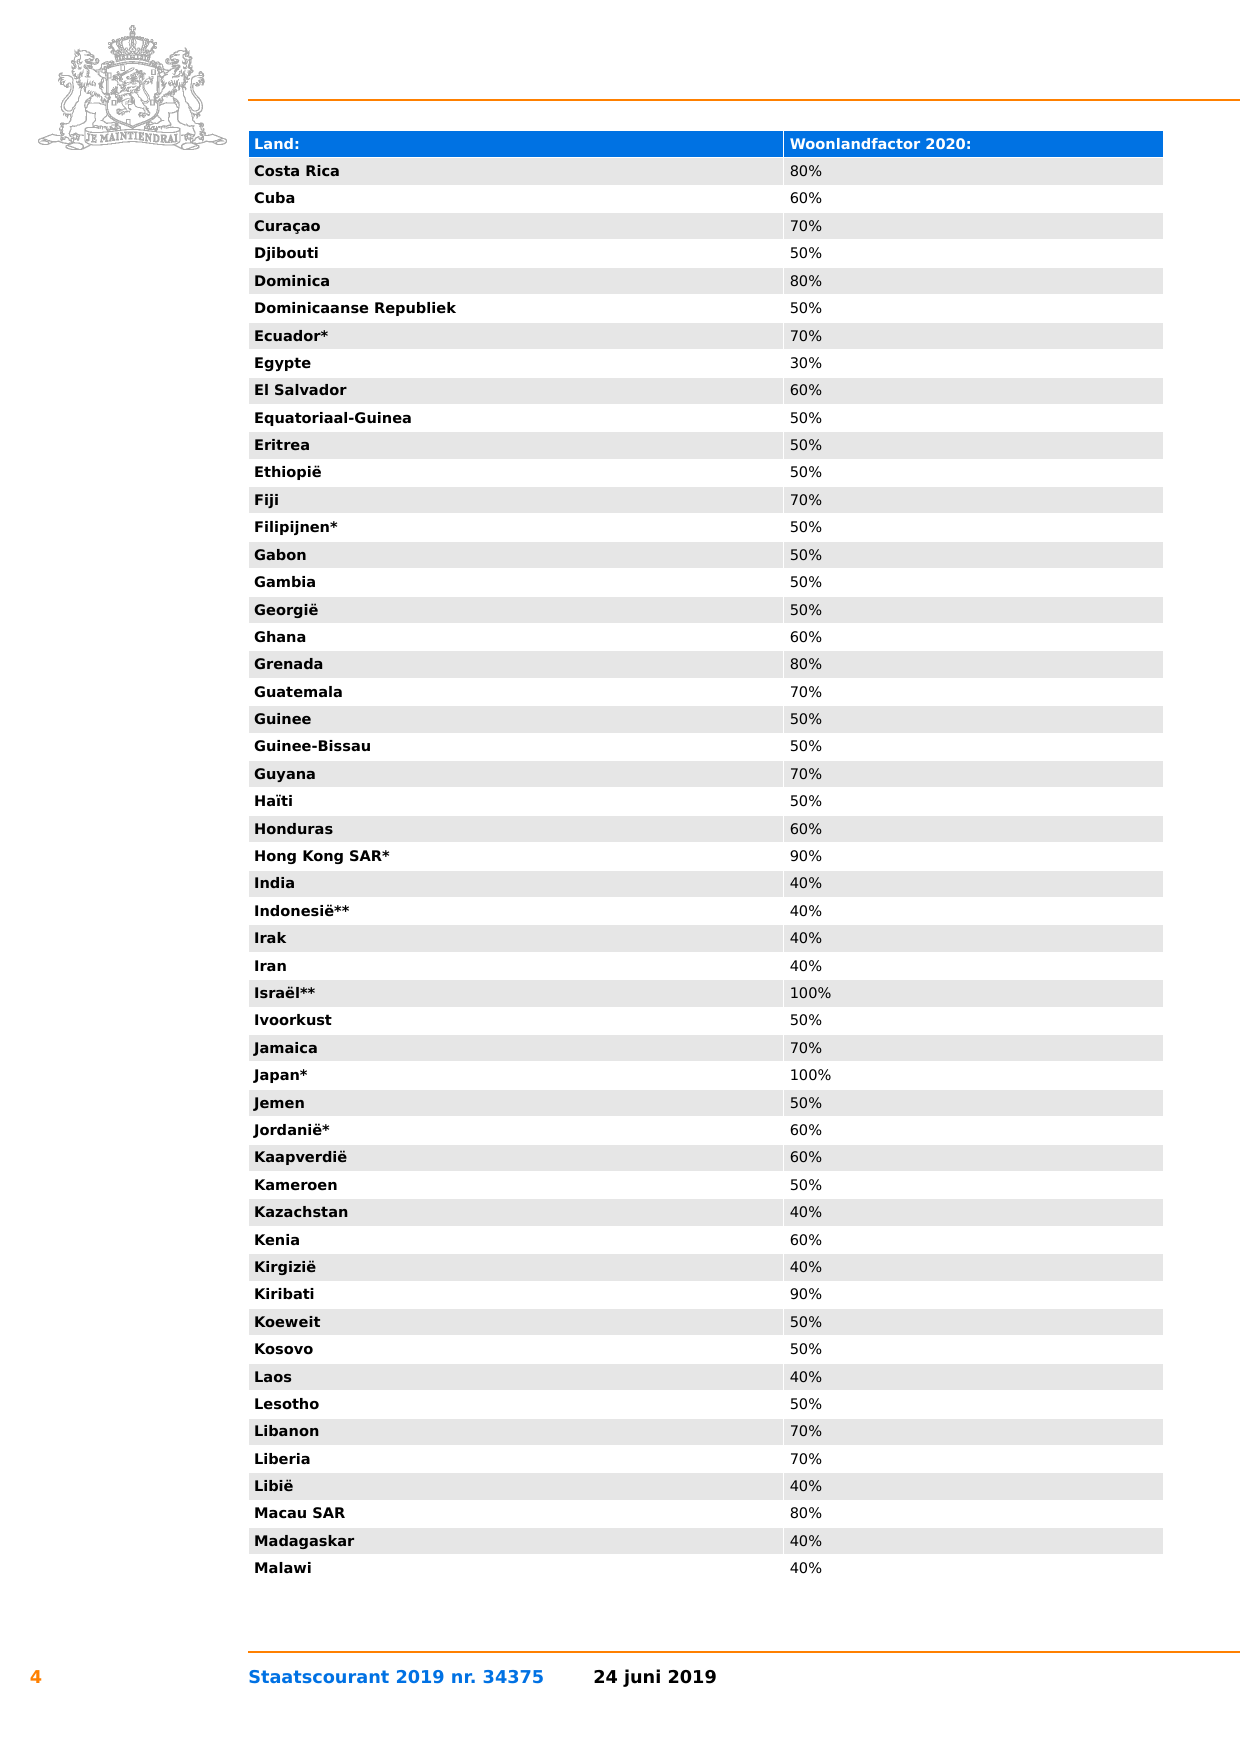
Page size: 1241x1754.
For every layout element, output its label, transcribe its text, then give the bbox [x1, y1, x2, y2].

table_cell 50% [784, 1090, 1163, 1116]
table_cell 80% [784, 651, 1163, 678]
table_cell Lesotho [249, 1391, 783, 1417]
table_cell 40% [784, 953, 1163, 979]
table_cell Ghana [249, 624, 783, 650]
table_cell Koeweit [249, 1309, 783, 1335]
table_cell Filipijnen* [249, 515, 783, 541]
table_cell 50% [784, 460, 1163, 486]
table_cell Liberia [249, 1446, 783, 1472]
table_cell Ethiopië [249, 460, 783, 486]
table_cell 50% [784, 734, 1163, 760]
table_cell Libië [249, 1473, 783, 1500]
table_cell Dominicaanse Republiek [249, 295, 783, 322]
table_cell Haïti [249, 789, 783, 815]
table_cell Kosovo [249, 1336, 783, 1363]
table_cell 50% [784, 706, 1163, 733]
table_cell Jordanië* [249, 1117, 783, 1143]
table_cell 70% [784, 1446, 1163, 1472]
table_cell Macau SAR [249, 1501, 783, 1527]
table_cell Eritrea [249, 432, 783, 459]
table_cell Laos [249, 1364, 783, 1390]
table_cell India [249, 871, 783, 897]
table_cell Jamaica [249, 1035, 783, 1061]
table_cell 60% [784, 624, 1163, 650]
table_cell Kirgizië [249, 1254, 783, 1281]
table_cell 70% [784, 323, 1163, 349]
table_cell 50% [784, 542, 1163, 568]
table_cell Japan* [249, 1063, 783, 1089]
table_cell 40% [784, 1364, 1163, 1390]
table_cell Guyana [249, 761, 783, 787]
table_cell 50% [784, 569, 1163, 596]
table_cell Indonesië** [249, 898, 783, 924]
table_cell El Salvador [249, 378, 783, 404]
table_cell 100% [784, 1063, 1163, 1089]
table_cell 40% [784, 925, 1163, 952]
table_cell Hong Kong SAR* [249, 843, 783, 869]
table_cell 50% [784, 432, 1163, 459]
table_cell Grenada [249, 651, 783, 678]
table_cell 40% [784, 1473, 1163, 1500]
table_cell 60% [784, 378, 1163, 404]
table_cell Gambia [249, 569, 783, 596]
table_cell 70% [784, 679, 1163, 705]
table_cell 40% [784, 1528, 1163, 1554]
table_cell 90% [784, 843, 1163, 869]
table_cell 50% [784, 789, 1163, 815]
table_cell 50% [784, 515, 1163, 541]
table_cell Honduras [249, 816, 783, 842]
table_cell Ivoorkust [249, 1008, 783, 1034]
table_cell Kameroen [249, 1172, 783, 1198]
table_cell Iran [249, 953, 783, 979]
table_cell Israël** [249, 980, 783, 1007]
table_cell Cuba [249, 186, 783, 212]
table_cell Guinee-Bissau [249, 734, 783, 760]
table_cell Guinee [249, 706, 783, 733]
table_cell Equatoriaal-Guinea [249, 405, 783, 431]
table_cell 70% [784, 761, 1163, 787]
table_cell 50% [784, 405, 1163, 431]
table_cell 30% [784, 350, 1163, 376]
table_header Woonlandfactor 2020: [784, 131, 1163, 157]
table_cell Guatemala [249, 679, 783, 705]
table_cell 70% [784, 1035, 1163, 1061]
table_cell Kiribati [249, 1282, 783, 1308]
picture [38, 25, 227, 150]
table_cell 40% [784, 1556, 1163, 1582]
table_cell Libanon [249, 1419, 783, 1445]
table_cell 60% [784, 1117, 1163, 1143]
table_cell Djibouti [249, 241, 783, 267]
table_cell 80% [784, 158, 1163, 185]
table_cell 50% [784, 1391, 1163, 1417]
table_cell 50% [784, 295, 1163, 322]
table_cell Curaçao [249, 213, 783, 239]
table_cell Dominica [249, 268, 783, 294]
table_cell 70% [784, 1419, 1163, 1445]
table_cell Madagaskar [249, 1528, 783, 1554]
table_cell 100% [784, 980, 1163, 1007]
table_header Land: [249, 131, 783, 157]
table_cell 80% [784, 1501, 1163, 1527]
table_cell 90% [784, 1282, 1163, 1308]
table_cell Ecuador* [249, 323, 783, 349]
table_cell Egypte [249, 350, 783, 376]
table_cell 40% [784, 871, 1163, 897]
table_cell Kazachstan [249, 1199, 783, 1226]
table_cell 50% [784, 1336, 1163, 1363]
table_cell Kenia [249, 1227, 783, 1253]
table_cell 80% [784, 268, 1163, 294]
table_cell 70% [784, 213, 1163, 239]
table_cell Gabon [249, 542, 783, 568]
table_cell 40% [784, 1199, 1163, 1226]
table_cell 40% [784, 898, 1163, 924]
table_cell 70% [784, 487, 1163, 513]
table_cell 60% [784, 1227, 1163, 1253]
table_cell 50% [784, 1008, 1163, 1034]
table_cell 60% [784, 1145, 1163, 1171]
table_cell 50% [784, 1172, 1163, 1198]
table_cell 60% [784, 186, 1163, 212]
table_cell Malawi [249, 1556, 783, 1582]
table_cell Costa Rica [249, 158, 783, 185]
table_cell Georgië [249, 597, 783, 623]
table_cell 50% [784, 1309, 1163, 1335]
table_cell Fiji [249, 487, 783, 513]
table_cell Kaapverdië [249, 1145, 783, 1171]
table_cell 50% [784, 241, 1163, 267]
table_cell 60% [784, 816, 1163, 842]
table_cell Jemen [249, 1090, 783, 1116]
table_cell 40% [784, 1254, 1163, 1281]
table_cell 50% [784, 597, 1163, 623]
table_cell Irak [249, 925, 783, 952]
